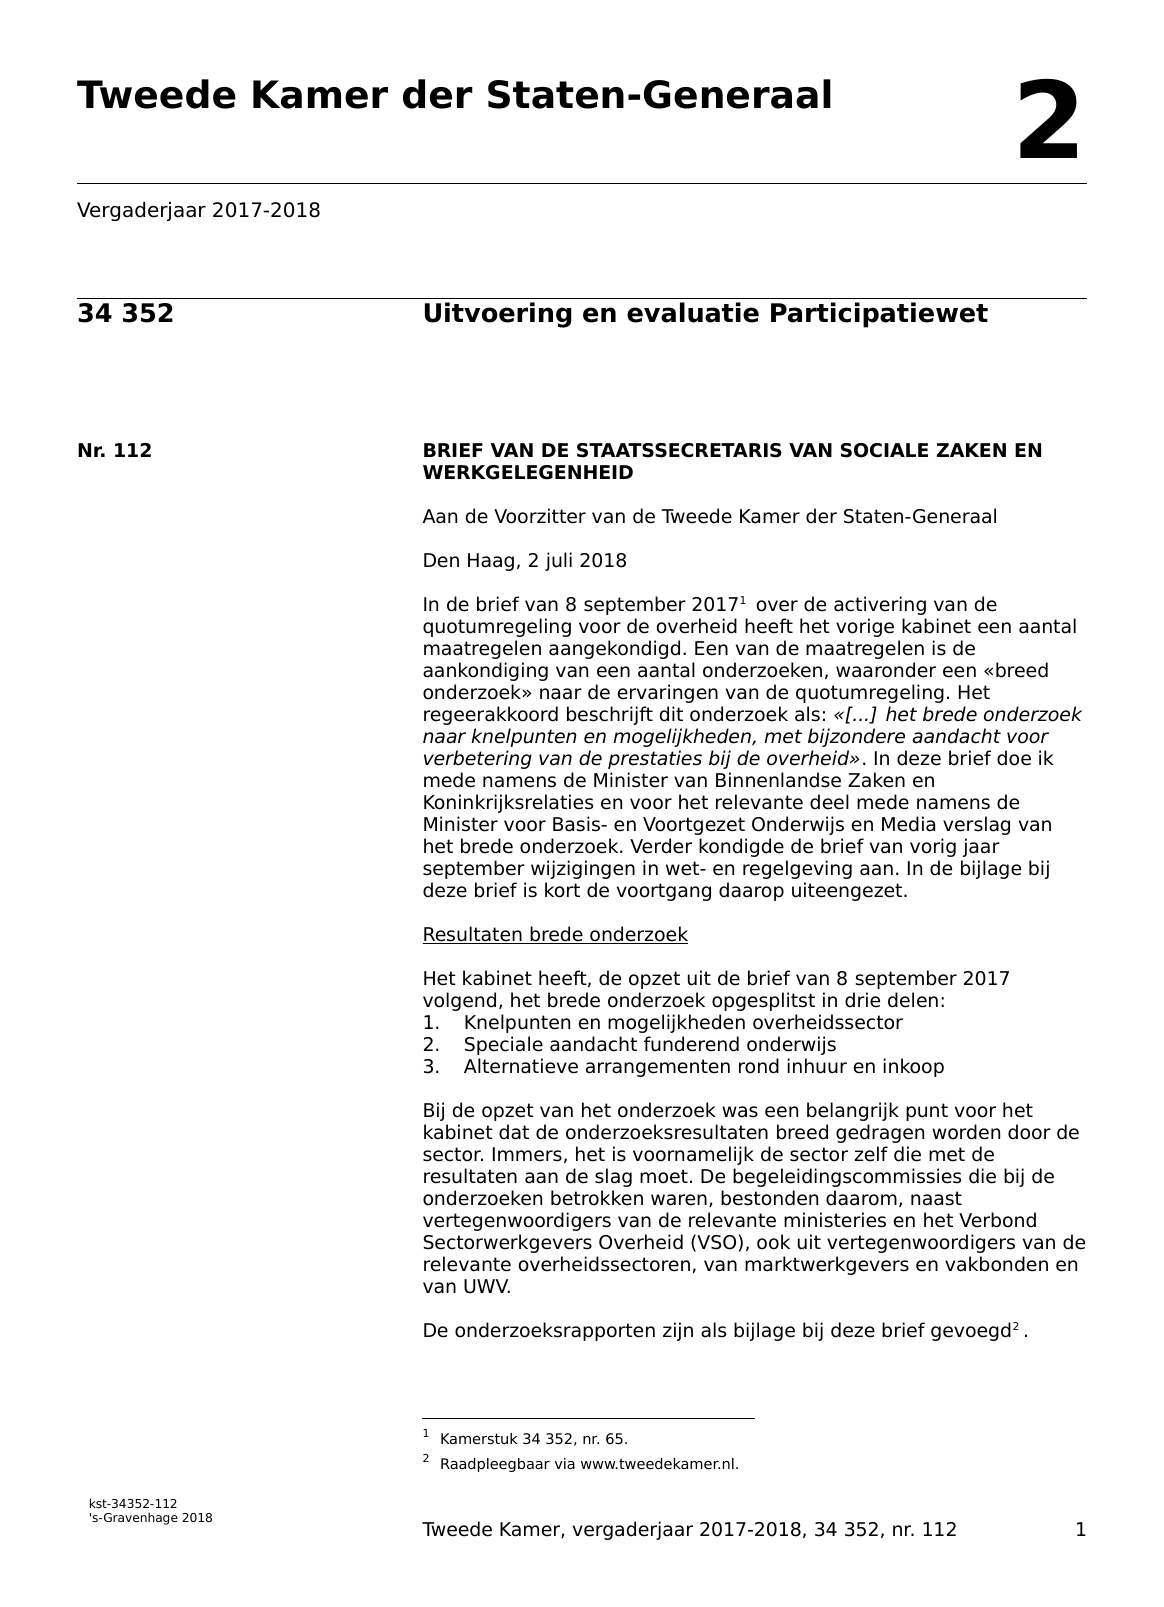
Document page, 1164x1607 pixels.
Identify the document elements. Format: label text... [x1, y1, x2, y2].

text 3. Alternatieve arrangementen rond inhuur en inkoop [422, 1056, 1087, 1078]
text kst-34352-112 [88, 1497, 323, 1511]
text 's-Gravenhage 2018 [88, 1511, 323, 1525]
text Het kabinet heeft, de opzet uit de brief van 8 september 2017 volgend, het brede onderzoek opgesplitst in drie delen: [422, 968, 1087, 1012]
text 1. Knelpunten en mogelijkheden overheidssector [422, 1012, 1087, 1034]
text Den Haag, 2 juli 2018 [422, 550, 1087, 572]
text 2. Speciale aandacht funderend onderwijs [422, 1034, 1087, 1056]
subtitle Nr. 112 BRIEF VAN DE STAATSSECRETARIS VAN SOCIALE ZAKEN EN WERKGELEGENHEID [77, 440, 1087, 484]
text De onderzoeksrapporten zijn als bijlage bij deze brief gevoegd. [422, 1320, 1087, 1342]
text In de brief van 8 september 2017 over de activering van de quotumregeling voor de overheid heeft het vorige kabinet een aantal maatregelen aangekondigd. Een van de maatregelen is de aankondiging van een aantal onderzoeken, waaronder een «breed onderzoek» naar de ervaringen van de quotumregeling. Het regeerakkoord beschrijft dit onderzoek als: «[...] het brede onderzoek naar knelpunten en mogelijkheden, met bijzondere aandacht voor verbetering van de prestaties bij de overheid». In deze brief doe ik mede namens de Minister van Binnenlandse Zaken en Koninkrijksrelaties en voor het relevante deel mede namens de Minister voor Basis- en Voortgezet Onderwijs en Media verslag van het brede onderzoek. Verder kondigde de brief van vorig jaar september wijzigingen in wet- en regelgeving aan. In de bijlage bij deze brief is kort de voortgang daarop uiteengezet. [422, 594, 1087, 902]
table_header Tweede Kamer der Staten-Generaal [77, 59, 886, 183]
table_header 2 [886, 59, 1087, 183]
text Aan de Voorzitter van de Tweede Kamer der Staten-Generaal [422, 506, 1087, 528]
subtitle Resultaten brede onderzoek [422, 924, 1087, 946]
subtitle 34 352 Uitvoering en evaluatie Participatiewet [77, 299, 1087, 329]
table_cell Vergaderjaar 2017-2018 [77, 184, 1087, 298]
text Bij de opzet van het onderzoek was een belangrijk punt voor het kabinet dat de onderzoeksresultaten breed gedragen worden door de sector. Immers, het is voornamelijk de sector zelf die met de resultaten aan de slag moet. De begeleidingscommissies die bij de onderzoeken betrokken waren, bestonden daarom, naast vertegenwoordigers van de relevante ministeries en het Verbond Sectorwerkgevers Overheid (VSO), ook uit vertegenwoordigers van de relevante overheidssectoren, van marktwerkgevers en vakbonden en van UWV. [422, 1100, 1087, 1298]
text Kamerstuk 34 352, nr. 65. [422, 1427, 1087, 1449]
text Raadpleegbaar via www.tweedekamer.nl. [422, 1452, 1087, 1474]
